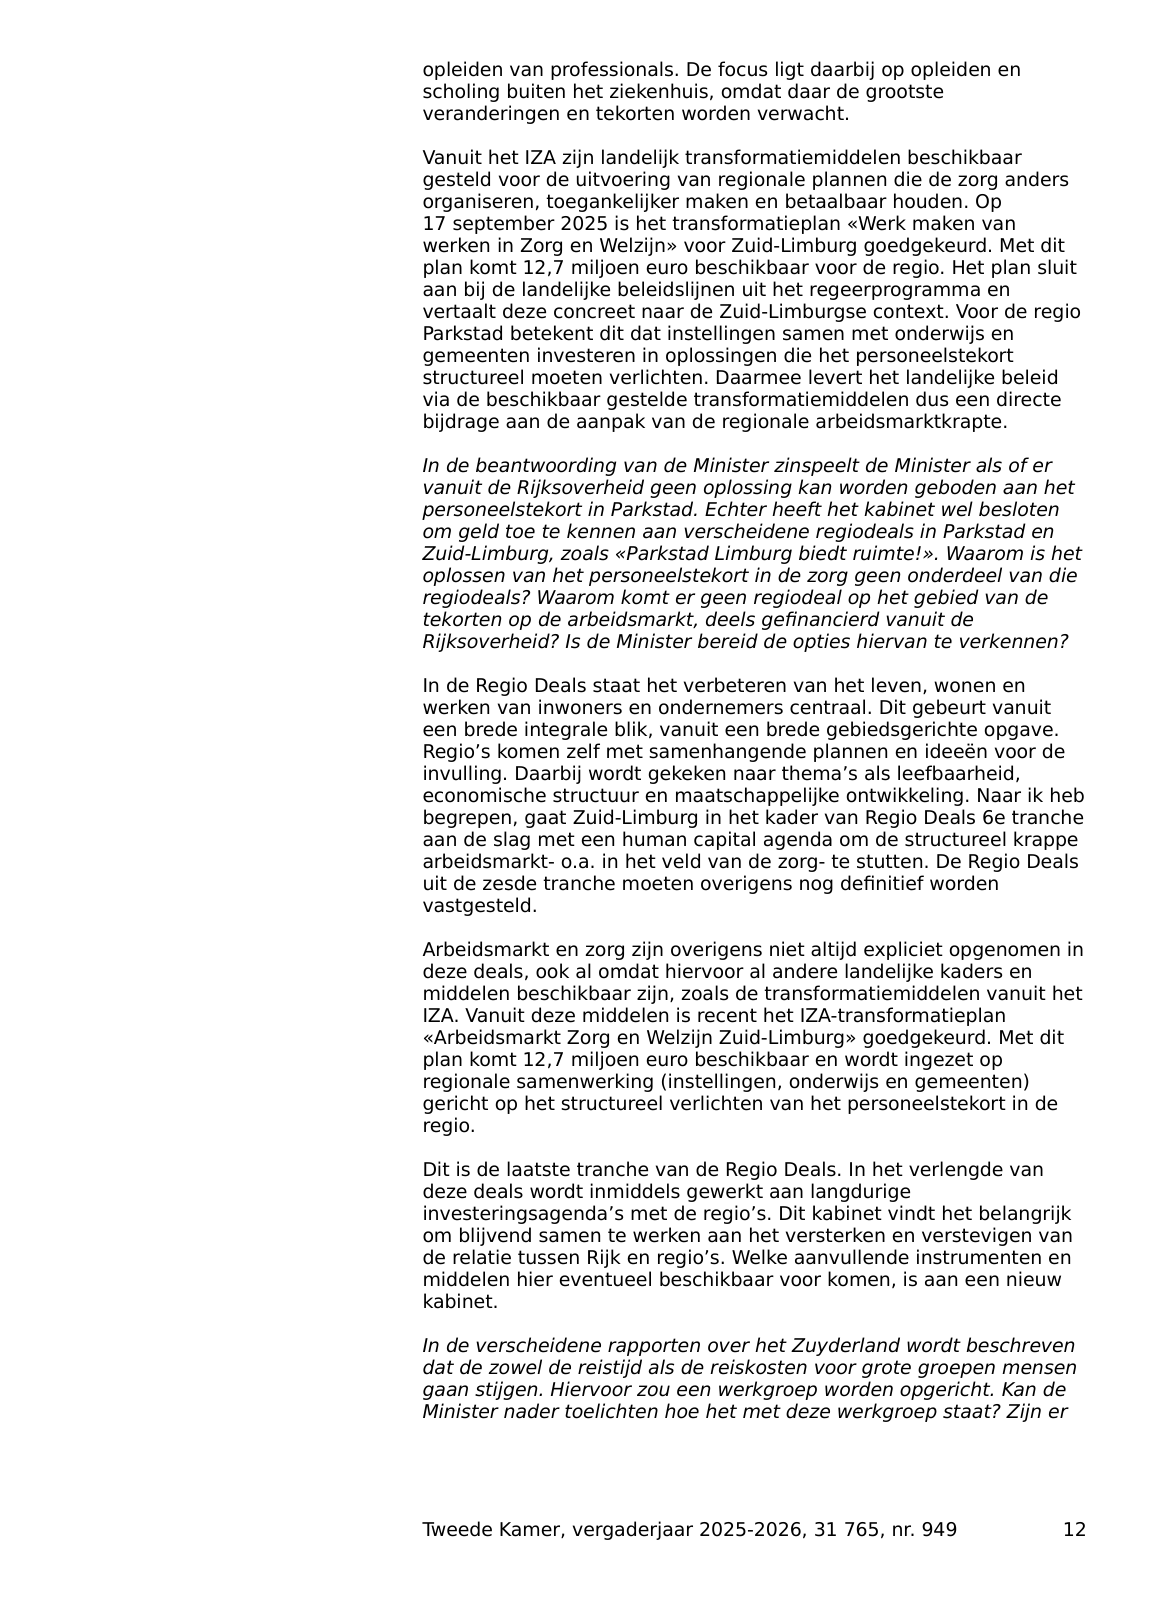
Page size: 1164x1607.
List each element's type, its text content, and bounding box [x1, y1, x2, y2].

text Vanuit het IZA zijn landelijk transformatiemiddelen beschikbaar gesteld voor de uitvoering van regionale plannen die de zorg anders organiseren, toegankelijker maken en betaalbaar houden. Op 17 september 2025 is het transformatieplan «Werk maken van werken in Zorg en Welzijn» voor Zuid-Limburg goedgekeurd. Met dit plan komt 12,7 miljoen euro beschikbaar voor de regio. Het plan sluit aan bij de landelijke beleidslijnen uit het regeerprogramma en vertaalt deze concreet naar de Zuid-Limburgse context. Voor de regio Parkstad betekent dit dat instellingen samen met onderwijs en gemeenten investeren in oplossingen die het personeelstekort structureel moeten verlichten. Daarmee levert het landelijke beleid via de beschikbaar gestelde transformatiemiddelen dus een directe bijdrage aan de aanpak van de regionale arbeidsmarktkrapte. [422, 147, 1087, 433]
text opleiden van professionals. De focus ligt daarbij op opleiden en scholing buiten het ziekenhuis, omdat daar de grootste veranderingen en tekorten worden verwacht. [422, 59, 1087, 125]
text In de beantwoording van de Minister zinspeelt de Minister als of er vanuit de Rijksoverheid geen oplossing kan worden geboden aan het personeelstekort in Parkstad. Echter heeft het kabinet wel besloten om geld toe te kennen aan verscheidene regiodeals in Parkstad en Zuid-Limburg, zoals «Parkstad Limburg biedt ruimte!». Waarom is het oplossen van het personeelstekort in de zorg geen onderdeel van die regiodeals? Waarom komt er geen regiodeal op het gebied van de tekorten op de arbeidsmarkt, deels gefinancierd vanuit de Rijksoverheid? Is de Minister bereid de opties hiervan te verkennen? [422, 455, 1087, 653]
text In de Regio Deals staat het verbeteren van het leven, wonen en werken van inwoners en ondernemers centraal. Dit gebeurt vanuit een brede integrale blik, vanuit een brede gebiedsgerichte opgave. Regio’s komen zelf met samenhangende plannen en ideeën voor de invulling. Daarbij wordt gekeken naar thema’s als leefbaarheid, economische structuur en maatschappelijke ontwikkeling. Naar ik heb begrepen, gaat Zuid-Limburg in het kader van Regio Deals 6e tranche aan de slag met een human capital agenda om de structureel krappe arbeidsmarkt- o.a. in het veld van de zorg- te stutten. De Regio Deals uit de zesde tranche moeten overigens nog definitief worden vastgesteld. [422, 675, 1087, 917]
text Dit is de laatste tranche van de Regio Deals. In het verlengde van deze deals wordt inmiddels gewerkt aan langdurige investeringsagenda’s met de regio’s. Dit kabinet vindt het belangrijk om blijvend samen te werken aan het versterken en verstevigen van de relatie tussen Rijk en regio’s. Welke aanvullende instrumenten en middelen hier eventueel beschikbaar voor komen, is aan een nieuw kabinet. [422, 1159, 1087, 1313]
text Arbeidsmarkt en zorg zijn overigens niet altijd expliciet opgenomen in deze deals, ook al omdat hiervoor al andere landelijke kaders en middelen beschikbaar zijn, zoals de transformatiemiddelen vanuit het IZA. Vanuit deze middelen is recent het IZA-transformatieplan «Arbeidsmarkt Zorg en Welzijn Zuid-Limburg» goedgekeurd. Met dit plan komt 12,7 miljoen euro beschikbaar en wordt ingezet op regionale samenwerking (instellingen, onderwijs en gemeenten) gericht op het structureel verlichten van het personeelstekort in de regio. [422, 939, 1087, 1137]
text In de verscheidene rapporten over het Zuyderland wordt beschreven dat de zowel de reistijd als de reiskosten voor grote groepen mensen gaan stijgen. Hiervoor zou een werkgroep worden opgericht. Kan de Minister nader toelichten hoe het met deze werkgroep staat? Zijn er [422, 1335, 1087, 1423]
